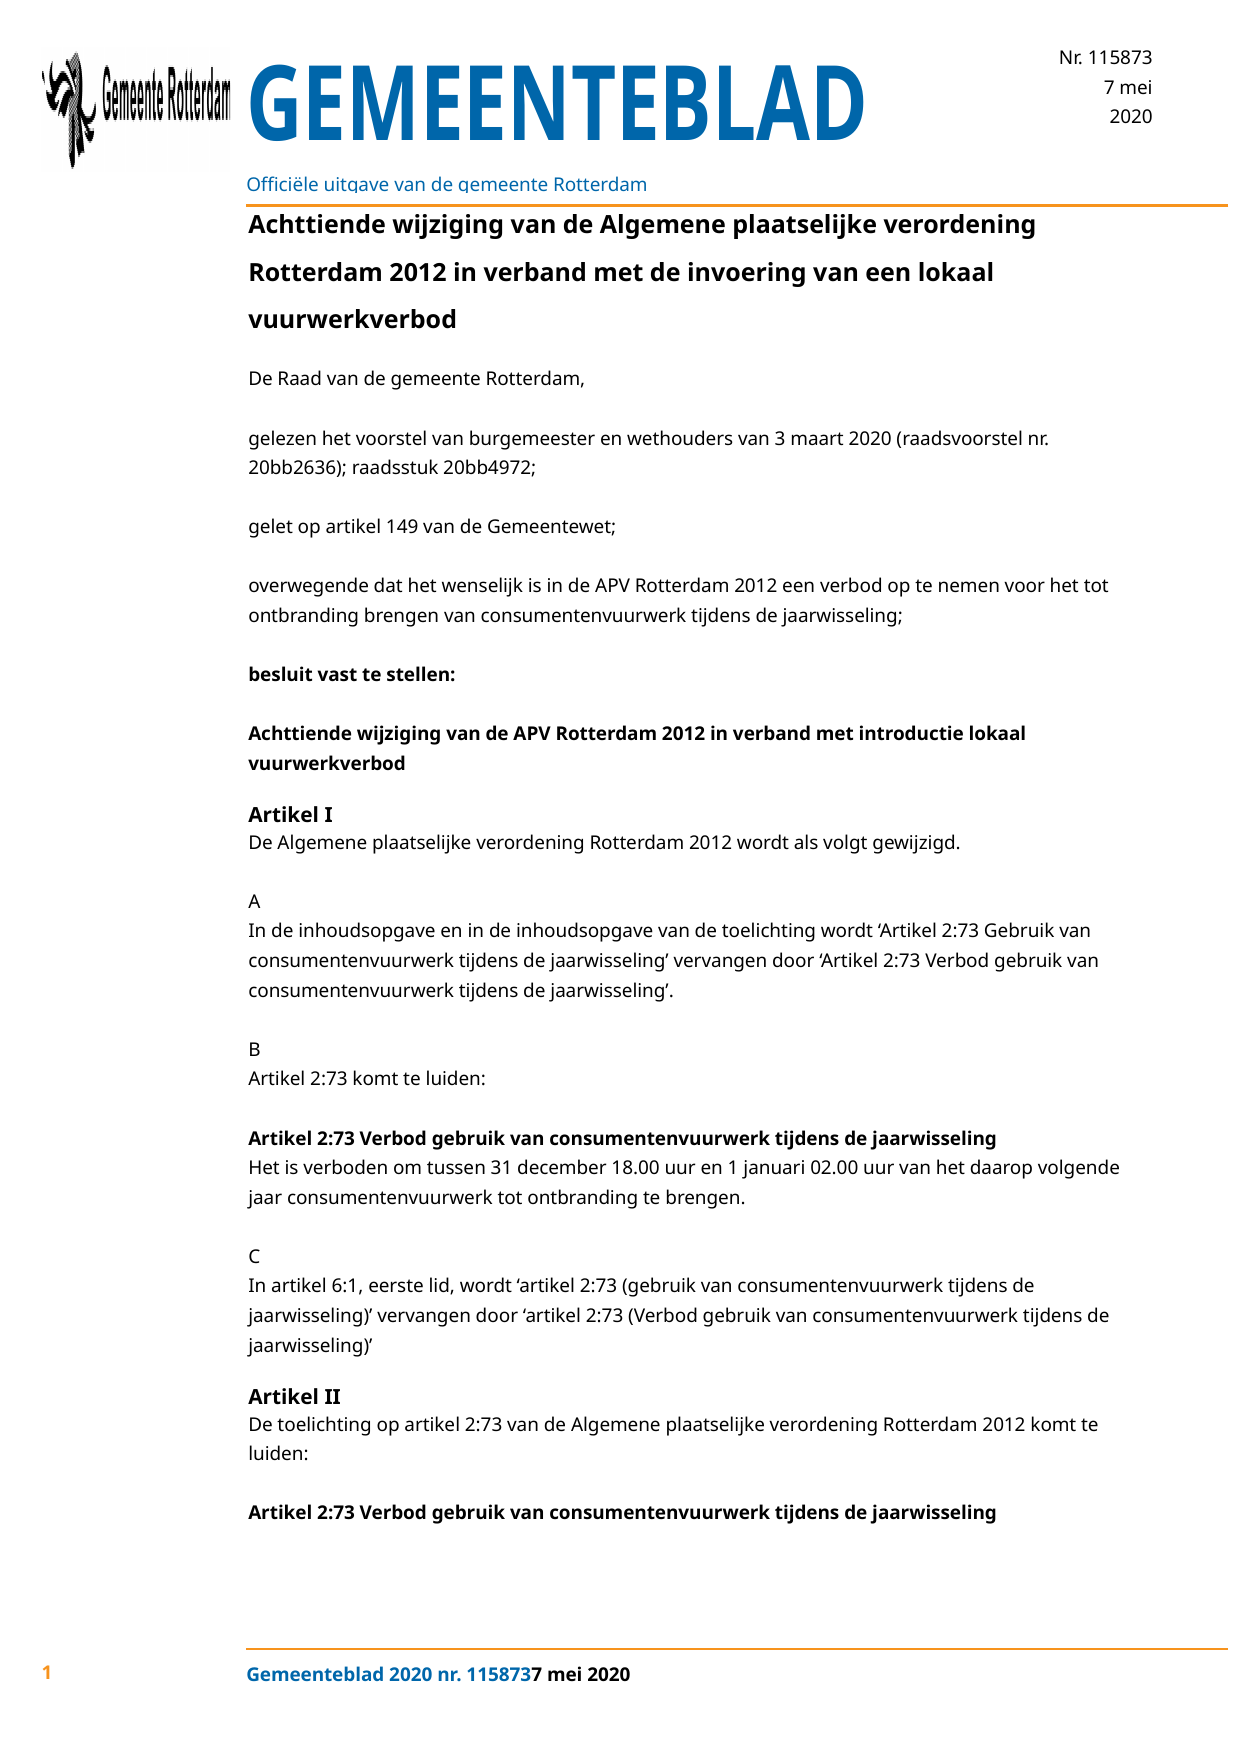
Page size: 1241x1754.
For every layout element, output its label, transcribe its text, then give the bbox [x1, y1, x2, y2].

text Artikel 2:73 Verbod gebruik van consumentenvuurwerk tijdens de jaarwisseling [248, 1499, 1152, 1525]
text overwegende dat het wenselijk is in de APV Rotterdam 2012 een verbod op te nemen voor het tot ontbranding brengen van consumentenvuurwerk tijdens de jaarwisseling; [248, 573, 1152, 628]
text Artikel 2:73 komt te luiden: [248, 1066, 1152, 1091]
text B [248, 1036, 1152, 1062]
text C [248, 1243, 1152, 1269]
text De toelichting op artikel 2:73 van de Algemene plaatselijke verordening Rotterdam 2012 komt te luiden: [248, 1411, 1152, 1466]
text Artikel II [248, 1382, 1152, 1411]
text A [248, 888, 1152, 914]
text In artikel 6:1, eerste lid, wordt ‘artikel 2:73 (gebruik van consumentenvuurwerk tijdens de jaarwisseling)’ vervangen door ‘artikel 2:73 (Verbod gebruik van consumentenvuurwerk tijdens de jaarwisseling)’ [248, 1273, 1152, 1358]
text Het is verboden om tussen 31 december 18.00 uur en 1 januari 02.00 uur van het daarop volgende jaar consumentenvuurwerk tot ontbranding te brengen. [248, 1154, 1152, 1210]
text Artikel 2:73 Verbod gebruik van consumentenvuurwerk tijdens de jaarwisseling [248, 1125, 1152, 1151]
text besluit vast te stellen: [248, 661, 1152, 687]
text Achttiende wijziging van de Algemene plaatselijke verordening Rotterdam 2012 in verband met de invoering van een lokaal vuurwerkverbod [248, 207, 1152, 336]
text gelezen het voorstel van burgemeester en wethouders van 3 maart 2020 (raadsvoorstel nr. 20bb2636); raadsstuk 20bb4972; [248, 425, 1152, 480]
text Artikel I [248, 801, 1152, 829]
text De Raad van de gemeente Rotterdam, [248, 366, 1152, 391]
text gelet op artikel 149 van de Gemeentewet; [248, 513, 1152, 539]
picture [41, 47, 231, 172]
text De Algemene plaatselijke verordening Rotterdam 2012 wordt als volgt gewijzigd. [248, 829, 1152, 855]
text In de inhoudsopgave en in de inhoudsopgave van de toelichting wordt ‘Artikel 2:73 Gebruik van consumentenvuurwerk tijdens de jaarwisseling’ vervangen door ‘Artikel 2:73 Verbod gebruik van consumentenvuurwerk tijdens de jaarwisseling’. [248, 918, 1152, 1003]
text Achttiende wijziging van de APV Rotterdam 2012 in verband met introductie lokaal vuurwerkverbod [248, 721, 1152, 776]
